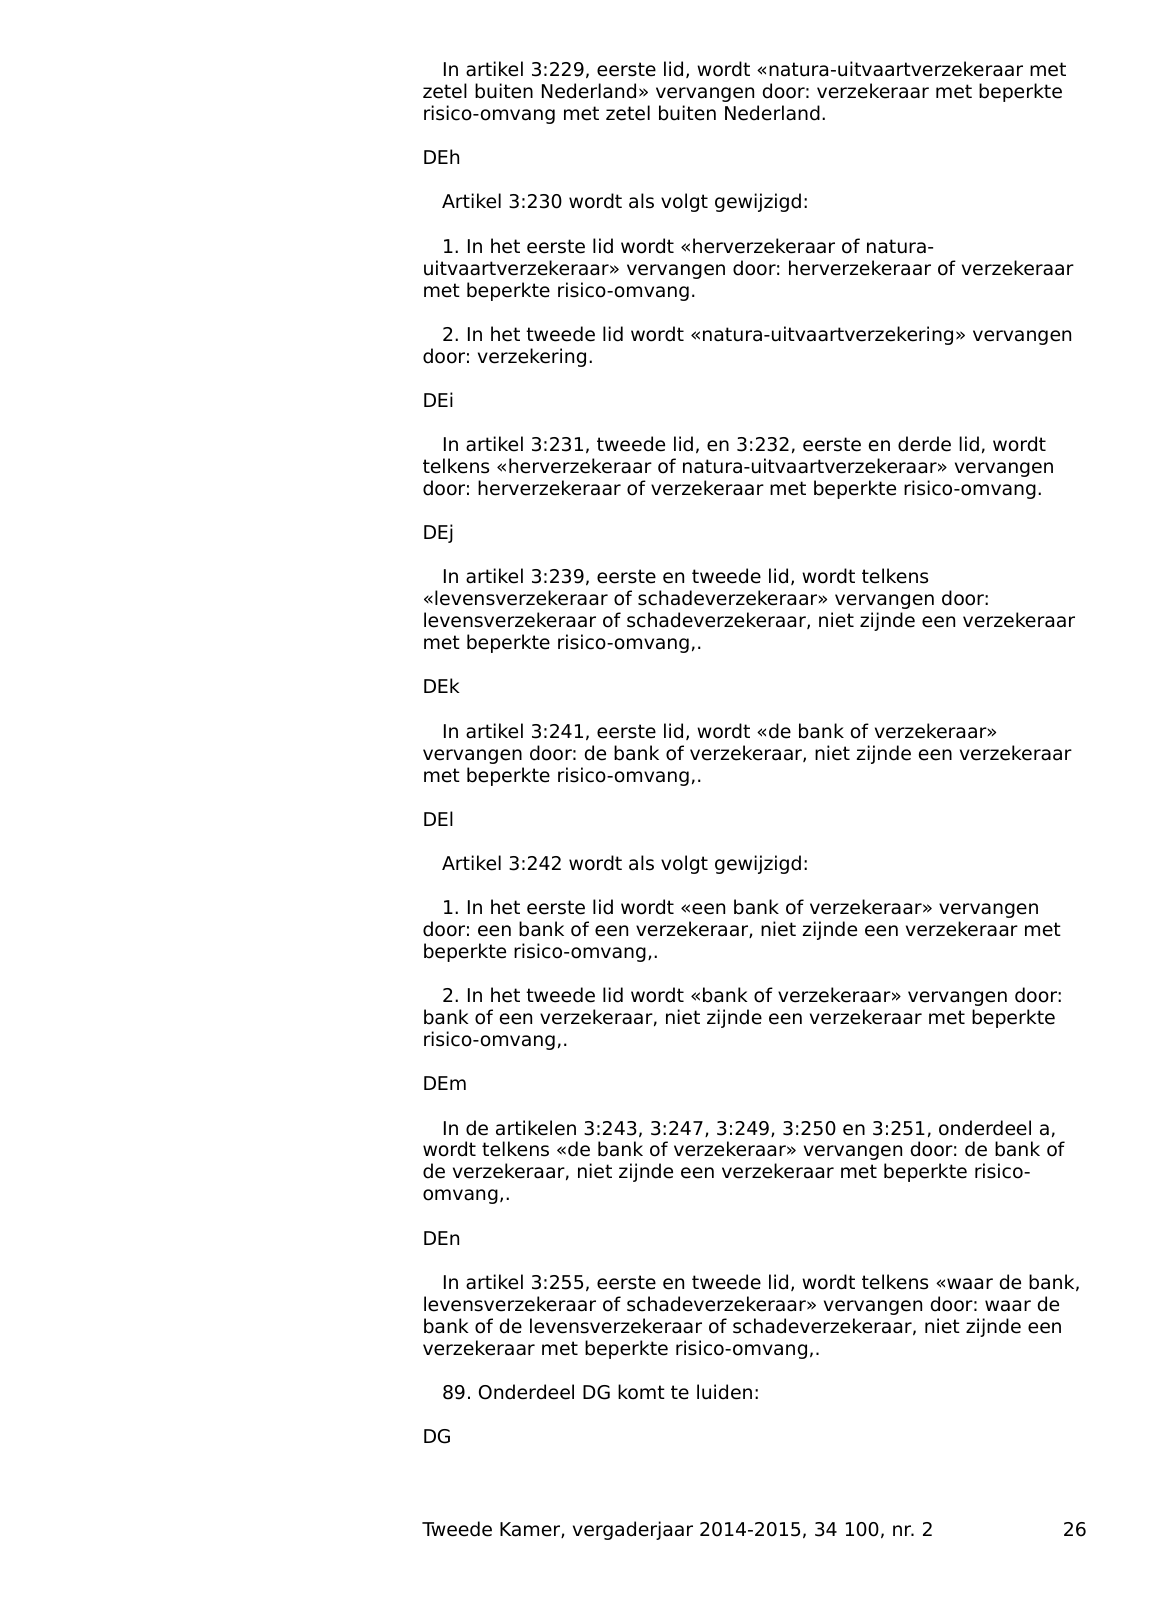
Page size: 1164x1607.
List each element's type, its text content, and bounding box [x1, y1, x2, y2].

text DEl [422, 809, 1087, 831]
text Artikel 3:230 wordt als volgt gewijzigd: [422, 191, 1087, 213]
text DEi [422, 390, 1087, 412]
text DEm [422, 1073, 1087, 1095]
text In artikel 3:239, eerste en tweede lid, wordt telkens «levensverzekeraar of schadeverzekeraar» vervangen door: levensverzekeraar of schadeverzekeraar, niet zijnde een verzekeraar met beperkte risico-omvang,. [422, 566, 1087, 654]
text In artikel 3:241, eerste lid, wordt «de bank of verzekeraar» vervangen door: de bank of verzekeraar, niet zijnde een verzekeraar met beperkte risico-omvang,. [422, 721, 1087, 786]
text DG [422, 1426, 1087, 1448]
text 89. Onderdeel DG komt te luiden: [422, 1382, 1087, 1404]
text Artikel 3:242 wordt als volgt gewijzigd: [422, 853, 1087, 875]
text DEh [422, 147, 1087, 169]
text In artikel 3:231, tweede lid, en 3:232, eerste en derde lid, wordt telkens «herverzekeraar of natura-uitvaartverzekeraar» vervangen door: herverzekeraar of verzekeraar met beperkte risico-omvang. [422, 434, 1087, 500]
text 2. In het tweede lid wordt «natura-uitvaartverzekering» vervangen door: verzekering. [422, 324, 1087, 368]
text 1. In het eerste lid wordt «een bank of verzekeraar» vervangen door: een bank of een verzekeraar, niet zijnde een verzekeraar met beperkte risico-omvang,. [422, 897, 1087, 963]
text DEn [422, 1227, 1087, 1249]
text DEj [422, 522, 1087, 544]
text In artikel 3:229, eerste lid, wordt «natura-uitvaartverzekeraar met zetel buiten Nederland» vervangen door: verzekeraar met beperkte risico-omvang met zetel buiten Nederland. [422, 59, 1087, 125]
text 2. In het tweede lid wordt «bank of verzekeraar» vervangen door: bank of een verzekeraar, niet zijnde een verzekeraar met beperkte risico-omvang,. [422, 985, 1087, 1051]
text 1. In het eerste lid wordt «herverzekeraar of natura-uitvaartverzekeraar» vervangen door: herverzekeraar of verzekeraar met beperkte risico-omvang. [422, 236, 1087, 301]
text In de artikelen 3:243, 3:247, 3:249, 3:250 en 3:251, onderdeel a, wordt telkens «de bank of verzekeraar» vervangen door: de bank of de verzekeraar, niet zijnde een verzekeraar met beperkte risico-omvang,. [422, 1117, 1087, 1205]
text DEk [422, 676, 1087, 698]
text In artikel 3:255, eerste en tweede lid, wordt telkens «waar de bank, levensverzekeraar of schadeverzekeraar» vervangen door: waar de bank of de levensverzekeraar of schadeverzekeraar, niet zijnde een verzekeraar met beperkte risico-omvang,. [422, 1272, 1087, 1359]
